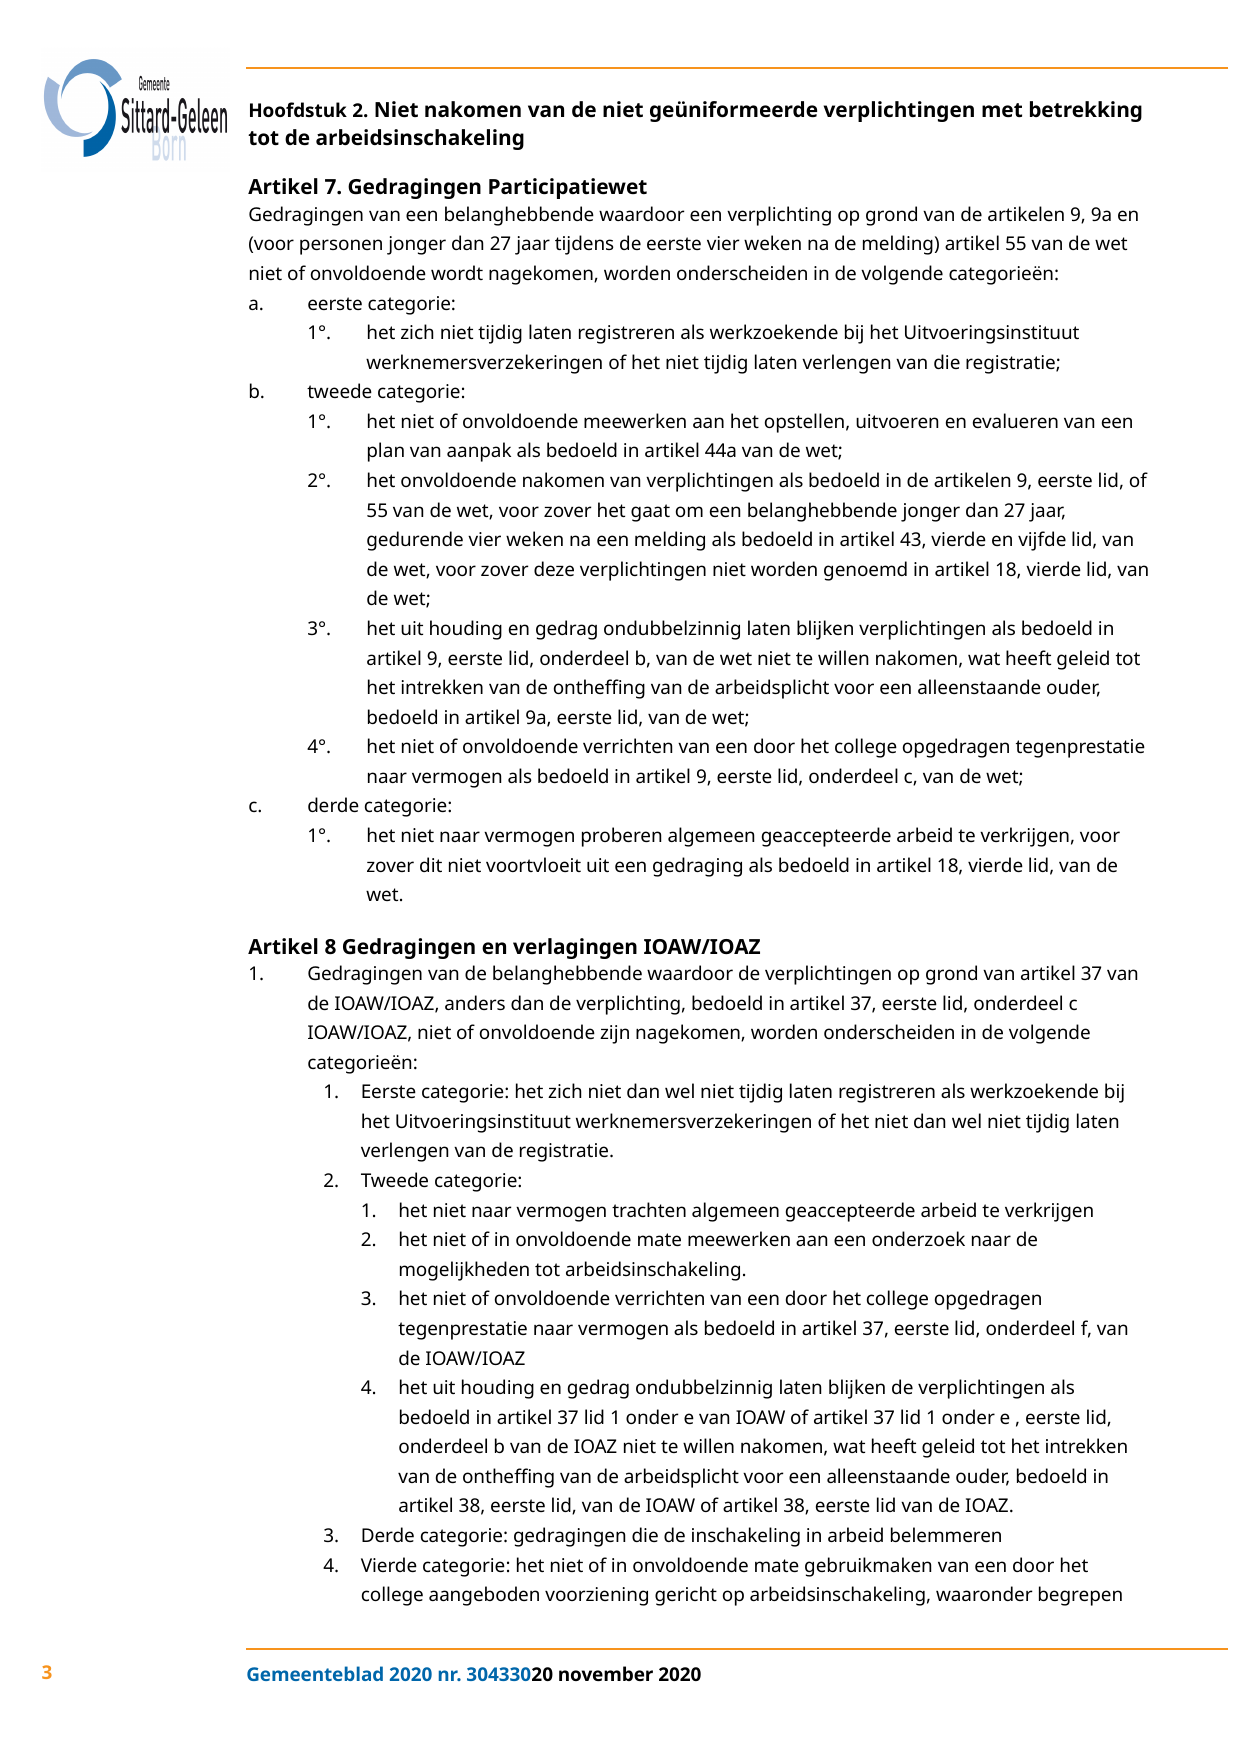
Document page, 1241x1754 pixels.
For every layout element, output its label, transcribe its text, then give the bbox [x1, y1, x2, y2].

list het niet of onvoldoende meewerken aan het opstellen, uitvoeren en evalueren van een plan van aanpak als bedoeld in artikel 44a van de wet; [307, 408, 1152, 463]
picture [41, 47, 231, 172]
list het niet naar vermogen proberen algemeen geaccepteerde arbeid te verkrijgen, voor zover dit niet voortvloeit uit een gedraging als bedoeld in artikel 18, vierde lid, van de wet. [307, 822, 1152, 907]
list tweede categorie: [248, 378, 1152, 404]
list het zich niet tijdig laten registreren als werkzoekende bij het Uitvoeringsinstituut werknemersverzekeringen of het niet tijdig laten verlengen van die registratie; [307, 319, 1152, 374]
text Gedragingen van een belanghebbende waardoor een verplichting op grond van de artikelen 9, 9a en (voor personen jonger dan 27 jaar tijdens de eerste vier weken na de melding) artikel 55 van de wet niet of onvoldoende wordt nagekomen, worden onderscheiden in de volgende categorieën: [248, 201, 1152, 286]
list het uit houding en gedrag ondubbelzinnig laten blijken de verplichtingen als bedoeld in artikel 37 lid 1 onder e van IOAW of artikel 37 lid 1 onder e , eerste lid, onderdeel b van de IOAZ niet te willen nakomen, wat heeft geleid tot het intrekken van de ontheffing van de arbeidsplicht voor een alleenstaande ouder, bedoeld in artikel 38, eerste lid, van de IOAW of artikel 38, eerste lid van de IOAZ. [361, 1374, 1152, 1518]
list het niet of onvoldoende verrichten van een door het college opgedragen tegenprestatie naar vermogen als bedoeld in artikel 9, eerste lid, onderdeel c, van de wet; [307, 733, 1152, 789]
list eerste categorie: [248, 290, 1152, 315]
list Eerste categorie: het zich niet dan wel niet tijdig laten registreren als werkzoekende bij het Uitvoeringsinstituut werknemersverzekeringen of het niet dan wel niet tijdig laten verlengen van de registratie. [323, 1078, 1152, 1163]
list Vierde categorie: het niet of in onvoldoende mate gebruikmaken van een door het college aangeboden voorziening gericht op arbeidsinschakeling, waaronder begrepen [323, 1552, 1152, 1607]
list het uit houding en gedrag ondubbelzinnig laten blijken verplichtingen als bedoeld in artikel 9, eerste lid, onderdeel b, van de wet niet te willen nakomen, wat heeft geleid tot het intrekken van de ontheffing van de arbeidsplicht voor een alleenstaande ouder, bedoeld in artikel 9a, eerste lid, van de wet; [307, 615, 1152, 729]
text Artikel 8 Gedragingen en verlagingen IOAW/IOAZ [248, 932, 1152, 960]
list het niet of in onvoldoende mate meewerken aan een onderzoek naar de mogelijkheden tot arbeidsinschakeling. [361, 1226, 1152, 1282]
list Gedragingen van de belanghebbende waardoor de verplichtingen op grond van artikel 37 van de IOAW/IOAZ, anders dan de verplichting, bedoeld in artikel 37, eerste lid, onderdeel c IOAW/IOAZ, niet of onvoldoende zijn nagekomen, worden onderscheiden in de volgende categorieën: [248, 960, 1152, 1075]
list Tweede categorie: [323, 1167, 1152, 1193]
text Hoofdstuk 2. Niet nakomen van de niet geüniformeerde verplichtingen met betrekking tot de arbeidsinschakeling [248, 95, 1152, 152]
list het niet of onvoldoende verrichten van een door het college opgedragen tegenprestatie naar vermogen als bedoeld in artikel 37, eerste lid, onderdeel f, van de IOAW/IOAZ [361, 1286, 1152, 1371]
list het niet naar vermogen trachten algemeen geaccepteerde arbeid te verkrijgen [361, 1197, 1152, 1223]
list derde categorie: [248, 793, 1152, 818]
text Artikel 7. Gedragingen Participatiewet [248, 172, 1152, 201]
list het onvoldoende nakomen van verplichtingen als bedoeld in de artikelen 9, eerste lid, of 55 van de wet, voor zover het gaat om een belanghebbende jonger dan 27 jaar, gedurende vier weken na een melding als bedoeld in artikel 43, vierde en vijfde lid, van de wet, voor zover deze verplichtingen niet worden genoemd in artikel 18, vierde lid, van de wet; [307, 467, 1152, 611]
list Derde categorie: gedragingen die de inschakeling in arbeid belemmeren [323, 1522, 1152, 1548]
